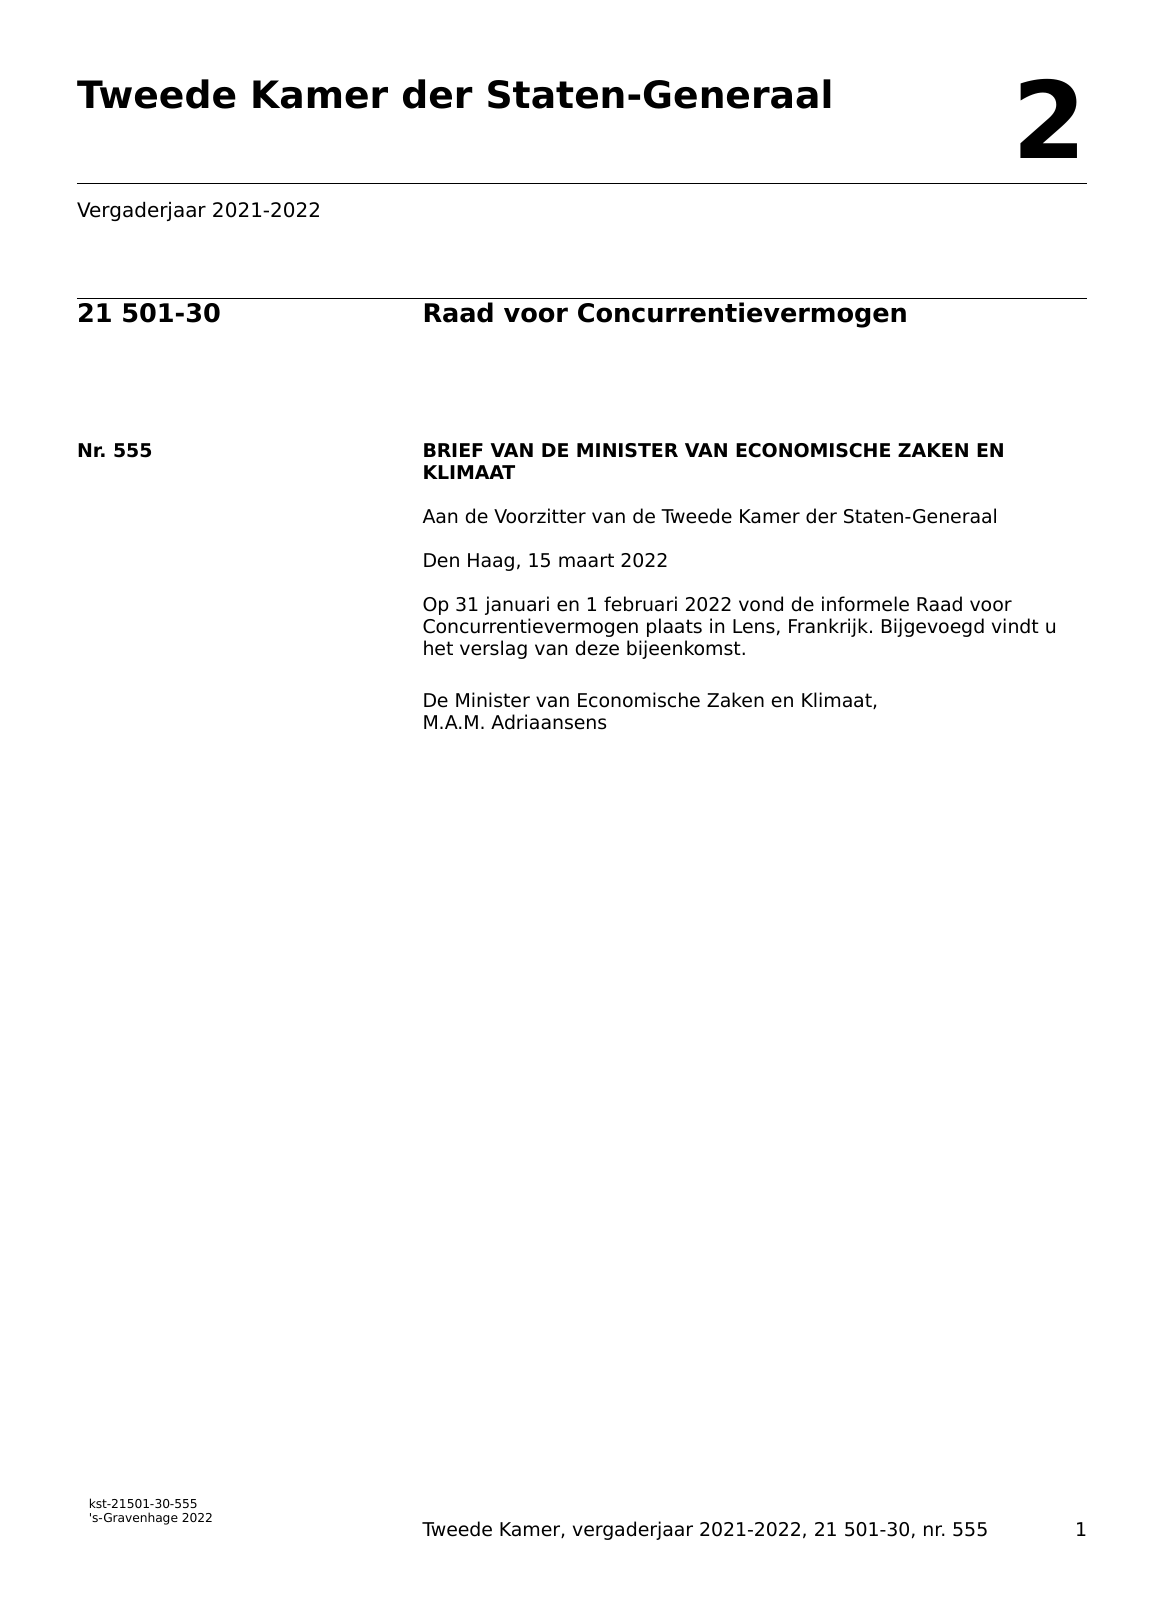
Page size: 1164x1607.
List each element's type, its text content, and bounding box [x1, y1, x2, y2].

table_cell Vergaderjaar 2021-2022 [77, 184, 1087, 298]
text kst-21501-30-555 [88, 1497, 323, 1511]
subtitle 21 501-30 Raad voor Concurrentievermogen [77, 299, 1087, 329]
text Aan de Voorzitter van de Tweede Kamer der Staten-Generaal [422, 506, 1087, 528]
text 's-Gravenhage 2022 [88, 1511, 323, 1525]
table_header 2 [886, 59, 1087, 183]
text Den Haag, 15 maart 2022 [422, 550, 1087, 572]
table_header Tweede Kamer der Staten-Generaal [77, 59, 886, 183]
text Op 31 januari en 1 februari 2022 vond de informele Raad voor Concurrentievermogen plaats in Lens, Frankrijk. Bijgevoegd vindt u het verslag van deze bijeenkomst. [422, 594, 1087, 660]
text De Minister van Economische Zaken en Klimaat, M.A.M. Adriaansens [422, 690, 1087, 734]
subtitle Nr. 555 BRIEF VAN DE MINISTER VAN ECONOMISCHE ZAKEN EN KLIMAAT [77, 440, 1087, 484]
